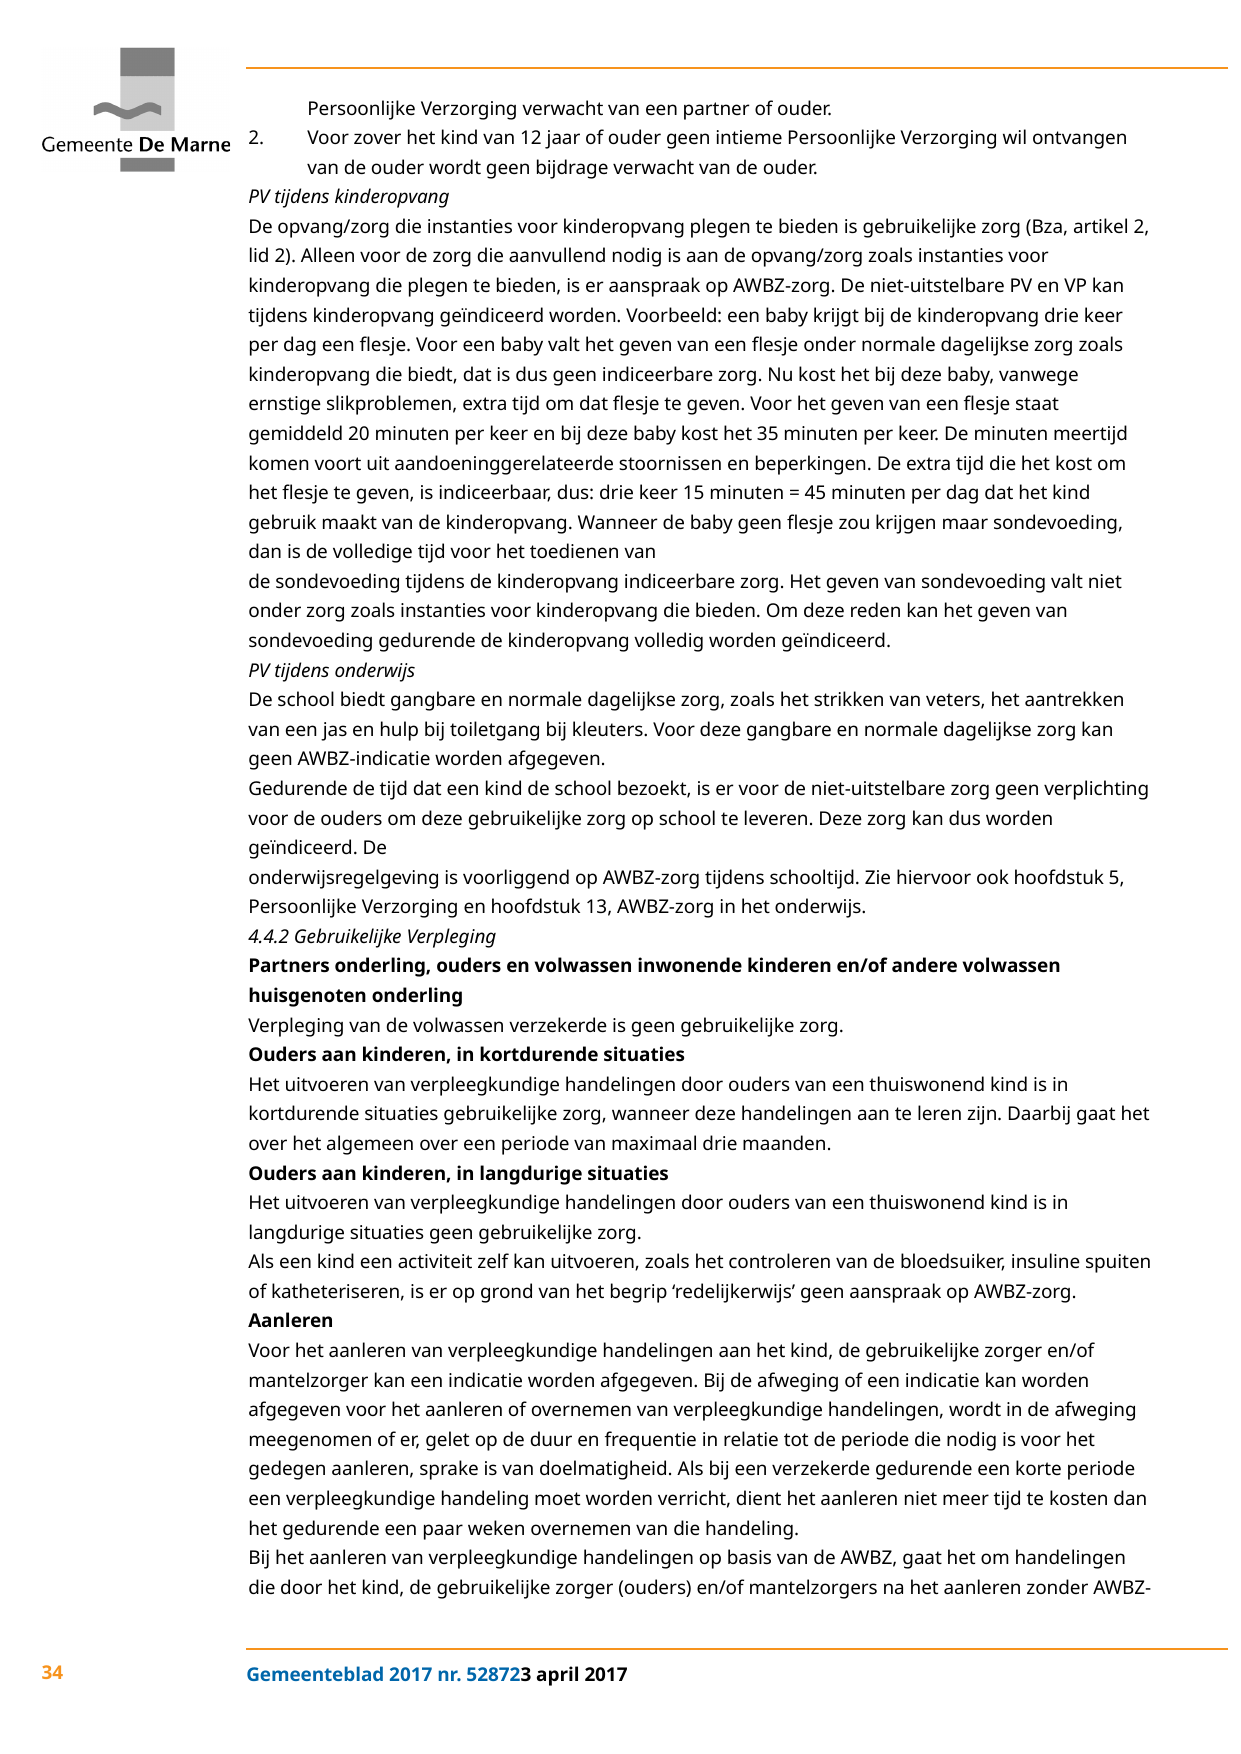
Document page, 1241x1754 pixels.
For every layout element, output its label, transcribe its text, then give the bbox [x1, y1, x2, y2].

picture [41, 47, 231, 172]
text Bij het aanleren van verpleegkundige handelingen op basis van de AWBZ, gaat het om handelingen die door het kind, de gebruikelijke zorger (ouders) en/of mantelzorgers na het aanleren zonder AWBZ- [248, 1544, 1152, 1600]
text 4.4.2 Gebruikelijke Verpleging [248, 923, 1152, 949]
list Voor zover het kind van 12 jaar of ouder geen intieme Persoonlijke Verzorging wil ontvangen van de ouder wordt geen bijdrage verwacht van de ouder. [248, 124, 1152, 180]
text Het uitvoeren van verpleegkundige handelingen door ouders van een thuiswonend kind is in langdurige situaties geen gebruikelijke zorg. [248, 1189, 1152, 1245]
text onderwijsregelgeving is voorliggend op AWBZ-zorg tijdens schooltijd. Zie hiervoor ook hoofdstuk 5, Persoonlijke Verzorging en hoofdstuk 13, AWBZ-zorg in het onderwijs. [248, 864, 1152, 919]
text Aanleren [248, 1308, 1152, 1333]
text De school biedt gangbare en normale dagelijkse zorg, zoals het strikken van veters, het aantrekken van een jas en hulp bij toiletgang bij kleuters. Voor deze gangbare en normale dagelijkse zorg kan geen AWBZ-indicatie worden afgegeven. [248, 686, 1152, 771]
text PV tijdens onderwijs [248, 657, 1152, 683]
text Het uitvoeren van verpleegkundige handelingen door ouders van een thuiswonend kind is in kortdurende situaties gebruikelijke zorg, wanneer deze handelingen aan te leren zijn. Daarbij gaat het over het algemeen over een periode van maximaal drie maanden. [248, 1071, 1152, 1156]
text Ouders aan kinderen, in kortdurende situaties [248, 1041, 1152, 1067]
text Gedurende de tijd dat een kind de school bezoekt, is er voor de niet-uitstelbare zorg geen verplichting voor de ouders om deze gebruikelijke zorg op school te leveren. Deze zorg kan dus worden geïndiceerd. De [248, 775, 1152, 860]
text Verpleging van de volwassen verzekerde is geen gebruikelijke zorg. [248, 1012, 1152, 1038]
text PV tijdens kinderopvang [248, 183, 1152, 209]
list Persoonlijke Verzorging verwacht van een partner of ouder. [248, 95, 1152, 121]
text Als een kind een activiteit zelf kan uitvoeren, zoals het controleren van de bloedsuiker, insuline spuiten of katheteriseren, is er op grond van het begrip ‘redelijkerwijs’ geen aanspraak op AWBZ-zorg. [248, 1248, 1152, 1304]
text Partners onderling, ouders en volwassen inwonende kinderen en/of andere volwassen huisgenoten onderling [248, 953, 1152, 1008]
text Ouders aan kinderen, in langdurige situaties [248, 1160, 1152, 1186]
text Voor het aanleren van verpleegkundige handelingen aan het kind, de gebruikelijke zorger en/of mantelzorger kan een indicatie worden afgegeven. Bij de afweging of een indicatie kan worden afgegeven voor het aanleren of overnemen van verpleegkundige handelingen, wordt in de afweging meegenomen of er, gelet op de duur en frequentie in relatie tot de periode die nodig is voor het gedegen aanleren, sprake is van doelmatigheid. Als bij een verzekerde gedurende een korte periode een verpleegkundige handeling moet worden verricht, dient het aanleren niet meer tijd te kosten dan het gedurende een paar weken overnemen van die handeling. [248, 1337, 1152, 1541]
text De opvang/zorg die instanties voor kinderopvang plegen te bieden is gebruikelijke zorg (Bza, artikel 2, lid 2). Alleen voor de zorg die aanvullend nodig is aan de opvang/zorg zoals instanties voor kinderopvang die plegen te bieden, is er aanspraak op AWBZ-zorg. De niet-uitstelbare PV en VP kan tijdens kinderopvang geïndiceerd worden. Voorbeeld: een baby krijgt bij de kinderopvang drie keer per dag een flesje. Voor een baby valt het geven van een flesje onder normale dagelijkse zorg zoals kinderopvang die biedt, dat is dus geen indiceerbare zorg. Nu kost het bij deze baby, vanwege ernstige slikproblemen, extra tijd om dat flesje te geven. Voor het geven van een flesje staat gemiddeld 20 minuten per keer en bij deze baby kost het 35 minuten per keer. De minuten meertijd komen voort uit aandoeninggerelateerde stoornissen en beperkingen. De extra tijd die het kost om het flesje te geven, is indiceerbaar, dus: drie keer 15 minuten = 45 minuten per dag dat het kind gebruik maakt van de kinderopvang. Wanneer de baby geen flesje zou krijgen maar sondevoeding, dan is de volledige tijd voor het toedienen van [248, 213, 1152, 564]
text de sondevoeding tijdens de kinderopvang indiceerbare zorg. Het geven van sondevoeding valt niet onder zorg zoals instanties voor kinderopvang die bieden. Om deze reden kan het geven van sondevoeding gedurende de kinderopvang volledig worden geïndiceerd. [248, 568, 1152, 653]
